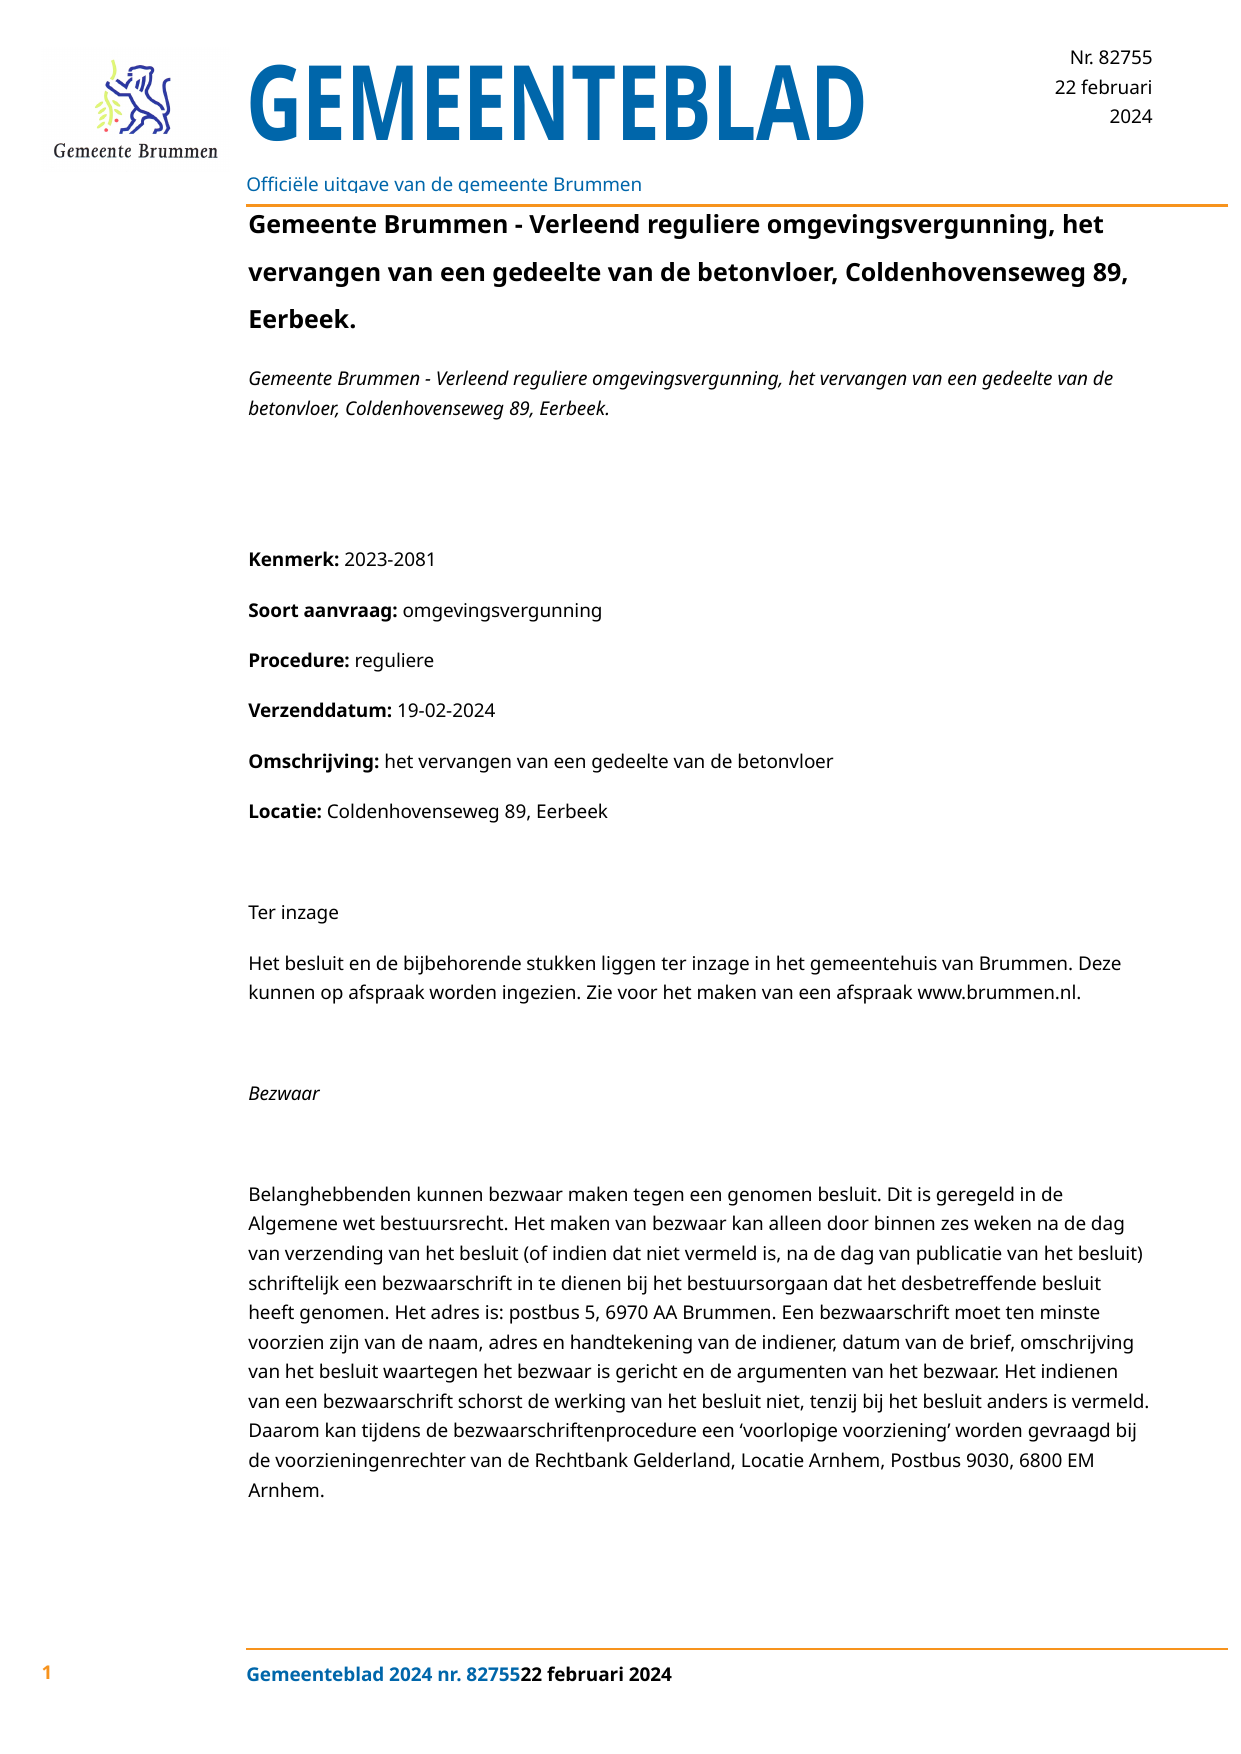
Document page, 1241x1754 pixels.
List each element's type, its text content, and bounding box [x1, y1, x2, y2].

text Locatie: Coldenhovenseweg 89, Eerbeek [248, 798, 1152, 824]
text Omschrijving: het vervangen van een gedeelte van de betonvloer [248, 748, 1152, 774]
text Procedure: reguliere [248, 647, 1152, 673]
text Ter inzage [248, 899, 1152, 925]
picture [41, 47, 231, 172]
text Bezwaar [248, 1080, 1152, 1106]
text Belanghebbenden kunnen bezwaar maken tegen een genomen besluit. Dit is geregeld in de Algemene wet bestuursrecht. Het maken van bezwaar kan alleen door binnen zes weken na de dag van verzending van het besluit (of indien dat niet vermeld is, na de dag van publicatie van het besluit) schriftelijk een bezwaarschrift in te dienen bij het bestuursorgaan dat het desbetreffende besluit heeft genomen. Het adres is: postbus 5, 6970 AA Brummen. Een bezwaarschrift moet ten minste voorzien zijn van de naam, adres en handtekening van de indiener, datum van de brief, omschrijving van het besluit waartegen het bezwaar is gericht en de argumenten van het bezwaar. Het indienen van een bezwaarschrift schorst de werking van het besluit niet, tenzij bij het besluit anders is vermeld. Daarom kan tijdens de bezwaarschriftenprocedure een ‘voorlopige voorziening’ worden gevraagd bij de voorzieningenrechter van de Rechtbank Gelderland, Locatie Arnhem, Postbus 9030, 6800 EM Arnhem. [248, 1181, 1152, 1502]
text Gemeente Brummen - Verleend reguliere omgevingsvergunning, het vervangen van een gedeelte van de betonvloer, Coldenhovenseweg 89, Eerbeek. [248, 207, 1152, 336]
text Soort aanvraag: omgevingsvergunning [248, 597, 1152, 622]
text Het besluit en de bijbehorende stukken liggen ter inzage in het gemeentehuis van Brummen. Deze kunnen op afspraak worden ingezien. Zie voor het maken van een afspraak www.brummen.nl. [248, 950, 1152, 1005]
text Kenmerk: 2023-2081 [248, 546, 1152, 572]
text Verzenddatum: 19-02-2024 [248, 698, 1152, 723]
text Gemeente Brummen - Verleend reguliere omgevingsvergunning, het vervangen van een gedeelte van de betonvloer, Coldenhovenseweg 89, Eerbeek. [248, 366, 1152, 421]
